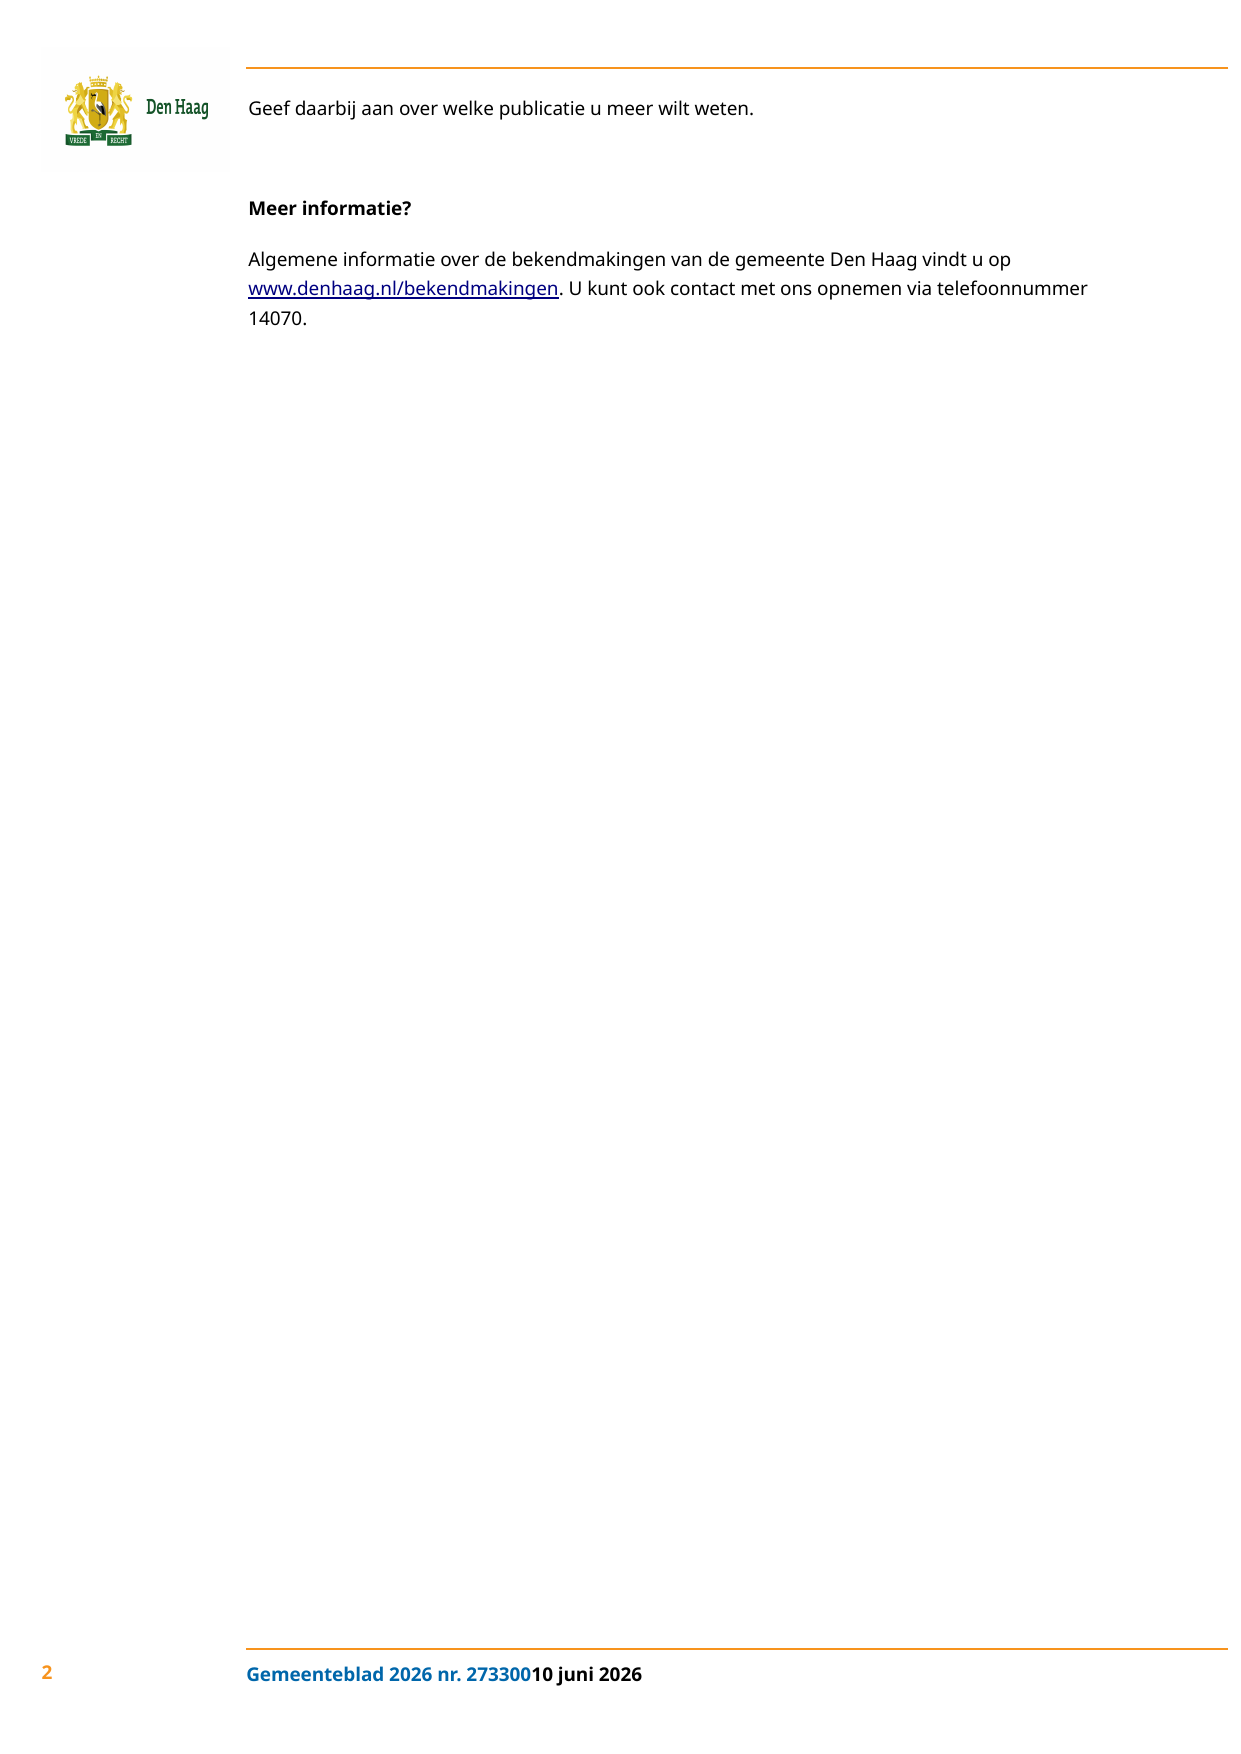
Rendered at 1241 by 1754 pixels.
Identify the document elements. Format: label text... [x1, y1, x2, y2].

text Algemene informatie over de bekendmakingen van de gemeente Den Haag vindt u op www.denhaag.nl/bekendmakingen. U kunt ook contact met ons opnemen via telefoonnummer 14070. [248, 246, 1152, 331]
text Meer informatie? [248, 196, 1152, 221]
text Geef daarbij aan over welke publicatie u meer wilt weten. [248, 95, 1152, 121]
picture [41, 47, 231, 172]
